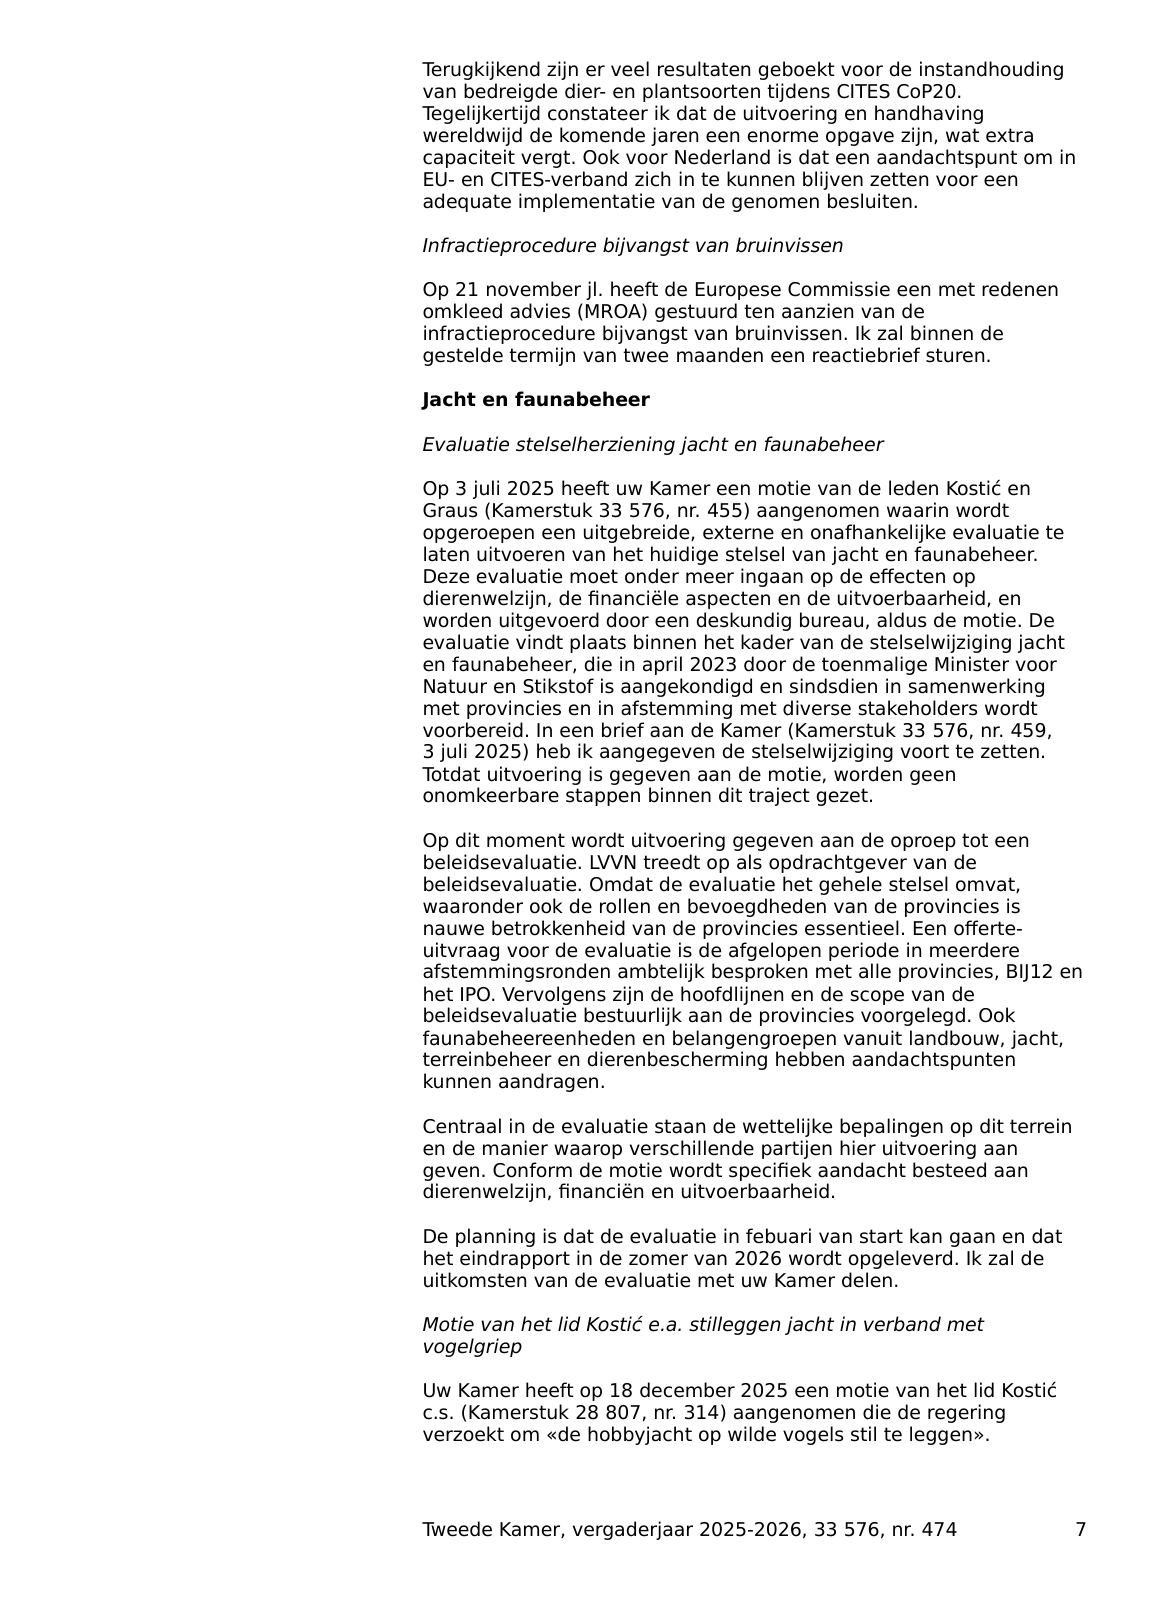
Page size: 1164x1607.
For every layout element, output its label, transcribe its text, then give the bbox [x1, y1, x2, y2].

text Centraal in de evaluatie staan de wettelijke bepalingen op dit terrein en de manier waarop verschillende partijen hier uitvoering aan geven. Conform de motie wordt specifiek aandacht besteed aan dierenwelzijn, financiën en uitvoerbaarheid. [422, 1116, 1087, 1203]
text Op 3 juli 2025 heeft uw Kamer een motie van de leden Kostić en Graus (Kamerstuk 33 576, nr. 455) aangenomen waarin wordt opgeroepen een uitgebreide, externe en onafhankelijke evaluatie te laten uitvoeren van het huidige stelsel van jacht en faunabeheer. Deze evaluatie moet onder meer ingaan op de effecten op dierenwelzijn, de financiële aspecten en de uitvoerbaarheid, en worden uitgevoerd door een deskundig bureau, aldus de motie. De evaluatie vindt plaats binnen het kader van de stelselwijziging jacht en faunabeheer, die in april 2023 door de toenmalige Minister voor Natuur en Stikstof is aangekondigd en sindsdien in samenwerking met provincies en in afstemming met diverse stakeholders wordt voorbereid. In een brief aan de Kamer (Kamerstuk 33 576, nr. 459, 3 juli 2025) heb ik aangegeven de stelselwijziging voort te zetten. Totdat uitvoering is gegeven aan de motie, worden geen onomkeerbare stappen binnen dit traject gezet. [422, 478, 1087, 807]
text Op 21 november jl. heeft de Europese Commissie een met redenen omkleed advies (MROA) gestuurd ten aanzien van de infractieprocedure bijvangst van bruinvissen. Ik zal binnen de gestelde termijn van twee maanden een reactiebrief sturen. [422, 279, 1087, 367]
subtitle Infractieprocedure bijvangst van bruinvissen [422, 235, 1087, 257]
text Uw Kamer heeft op 18 december 2025 een motie van het lid Kostić c.s. (Kamerstuk 28 807, nr. 314) aangenomen die de regering verzoekt om «de hobbyjacht op wilde vogels stil te leggen». [422, 1380, 1087, 1446]
text Terugkijkend zijn er veel resultaten geboekt voor de instandhouding van bedreigde dier- en plantsoorten tijdens CITES CoP20. Tegelijkertijd constateer ik dat de uitvoering en handhaving wereldwijd de komende jaren een enorme opgave zijn, wat extra capaciteit vergt. Ook voor Nederland is dat een aandachtspunt om in EU- en CITES-verband zich in te kunnen blijven zetten voor een adequate implementatie van de genomen besluiten. [422, 59, 1087, 213]
text Op dit moment wordt uitvoering gegeven aan de oproep tot een beleidsevaluatie. LVVN treedt op als opdrachtgever van de beleidsevaluatie. Omdat de evaluatie het gehele stelsel omvat, waaronder ook de rollen en bevoegdheden van de provincies is nauwe betrokkenheid van de provincies essentieel. Een offerte-uitvraag voor de evaluatie is de afgelopen periode in meerdere afstemmingsronden ambtelijk besproken met alle provincies, BIJ12 en het IPO. Vervolgens zijn de hoofdlijnen en de scope van de beleidsevaluatie bestuurlijk aan de provincies voorgelegd. Ook faunabeheereenheden en belangengroepen vanuit landbouw, jacht, terreinbeheer en dierenbescherming hebben aandachtspunten kunnen aandragen. [422, 829, 1087, 1093]
subtitle Motie van het lid Kostić e.a. stilleggen jacht in verband met vogelgriep [422, 1314, 1087, 1358]
subtitle Jacht en faunabeheer [422, 389, 1087, 411]
text De planning is dat de evaluatie in febuari van start kan gaan en dat het eindrapport in de zomer van 2026 wordt opgeleverd. Ik zal de uitkomsten van de evaluatie met uw Kamer delen. [422, 1226, 1087, 1292]
subtitle Evaluatie stelselherziening jacht en faunabeheer [422, 433, 1087, 456]
